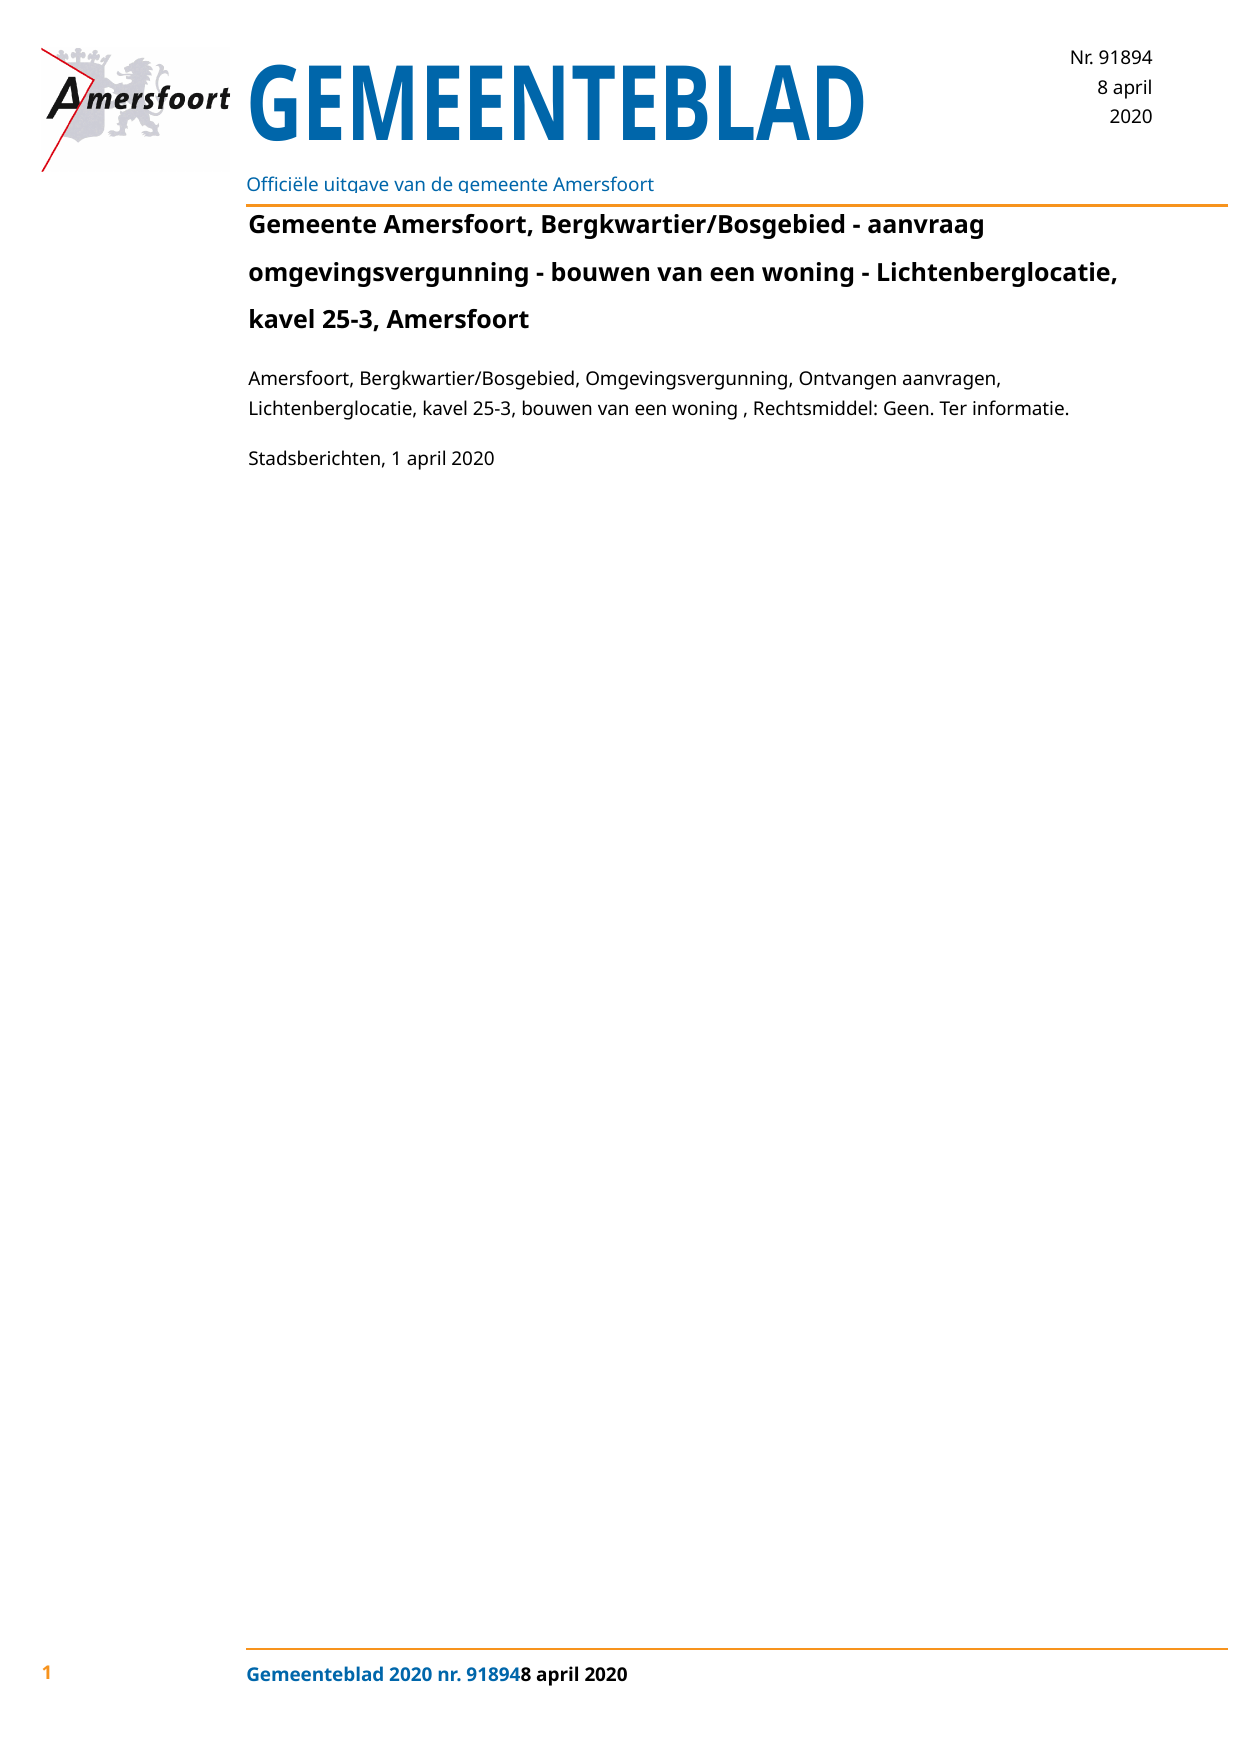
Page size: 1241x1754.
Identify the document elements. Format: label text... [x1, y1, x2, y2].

picture [41, 47, 231, 172]
text Stadsberichten, 1 april 2020 [248, 446, 1152, 471]
text Gemeente Amersfoort, Bergkwartier/Bosgebied - aanvraag omgevingsvergunning - bouwen van een woning - Lichtenberglocatie, kavel 25-3, Amersfoort [248, 207, 1152, 336]
text Amersfoort, Bergkwartier/Bosgebied, Omgevingsvergunning, Ontvangen aanvragen, Lichtenberglocatie, kavel 25-3, bouwen van een woning , Rechtsmiddel: Geen. Ter informatie. [248, 366, 1152, 421]
